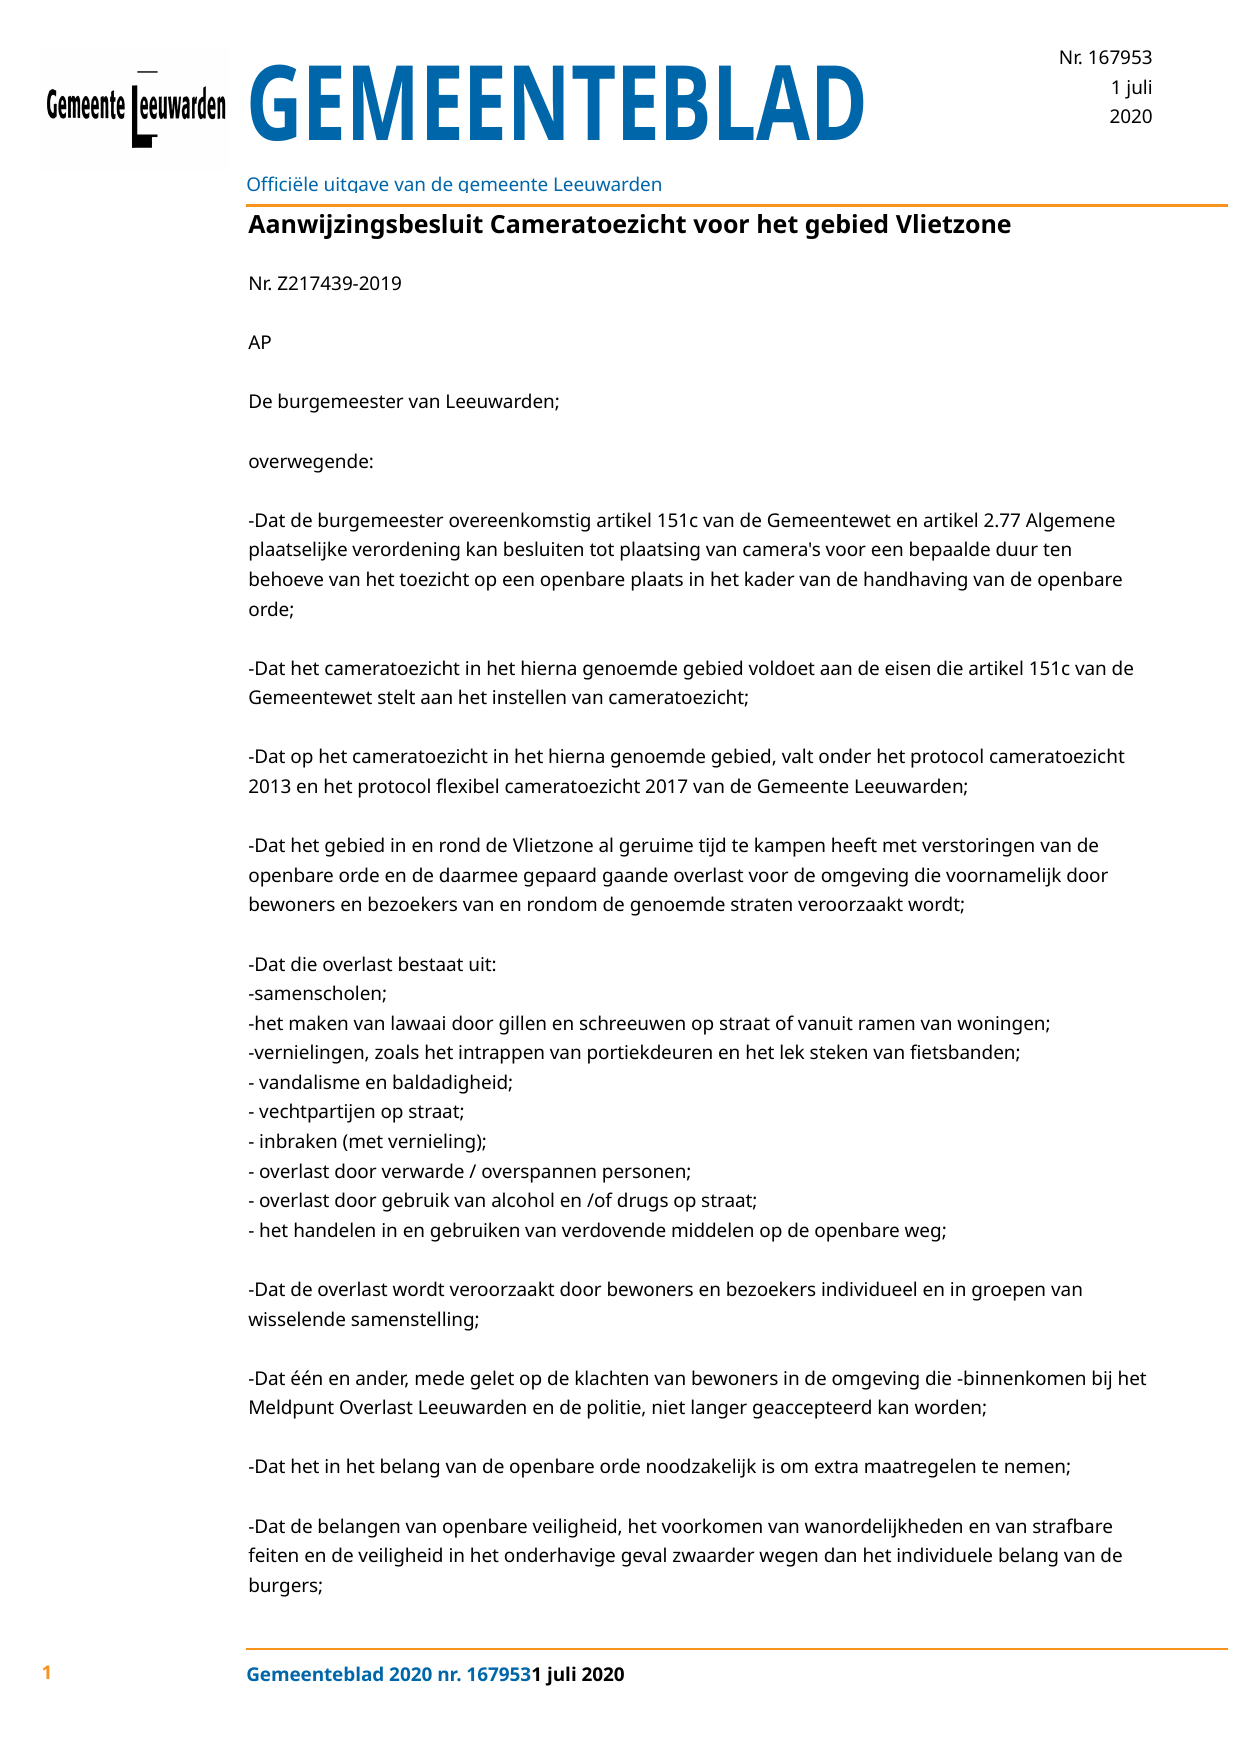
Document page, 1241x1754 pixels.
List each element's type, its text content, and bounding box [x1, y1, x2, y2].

text -Dat het cameratoezicht in het hierna genoemde gebied voldoet aan de eisen die artikel 151c van de Gemeentewet stelt aan het instellen van cameratoezicht; [248, 655, 1152, 710]
text -Dat op het cameratoezicht in het hierna genoemde gebied, valt onder het protocol cameratoezicht 2013 en het protocol flexibel cameratoezicht 2017 van de Gemeente Leeuwarden; [248, 744, 1152, 799]
text De burgemeester van Leeuwarden; [248, 389, 1152, 414]
text -Dat de overlast wordt veroorzaakt door bewoners en bezoekers individueel en in groepen van wisselende samenstelling; [248, 1276, 1152, 1331]
text - vandalisme en baldadigheid; [248, 1069, 1152, 1095]
text -Dat één en ander, mede gelet op de klachten van bewoners in de omgeving die -binnenkomen bij het Meldpunt Overlast Leeuwarden en de politie, niet langer geaccepteerd kan worden; [248, 1365, 1152, 1420]
text Aanwijzingsbesluit Cameratoezicht voor het gebied Vlietzone [248, 207, 1152, 241]
text overwegende: [248, 448, 1152, 473]
text -samenscholen; [248, 980, 1152, 1006]
text -Dat de burgemeester overeenkomstig artikel 151c van de Gemeentewet en artikel 2.77 Algemene plaatselijke verordening kan besluiten tot plaatsing van camera's voor een bepaalde duur ten behoeve van het toezicht op een openbare plaats in het kader van de handhaving van de openbare orde; [248, 507, 1152, 621]
text - overlast door gebruik van alcohol en /of drugs op straat; [248, 1187, 1152, 1213]
picture [41, 47, 231, 172]
text -Dat die overlast bestaat uit: [248, 951, 1152, 976]
text -Dat de belangen van openbare veiligheid, het voorkomen van wanordelijkheden en van strafbare feiten en de veiligheid in het onderhavige geval zwaarder wegen dan het individuele belang van de burgers; [248, 1513, 1152, 1598]
text - het handelen in en gebruiken van verdovende middelen op de openbare weg; [248, 1217, 1152, 1243]
text AP [248, 329, 1152, 355]
text -Dat het in het belang van de openbare orde noodzakelijk is om extra maatregelen te nemen; [248, 1454, 1152, 1479]
text -vernielingen, zoals het intrappen van portiekdeuren en het lek steken van fietsbanden; [248, 1039, 1152, 1065]
text Nr. Z217439-2019 [248, 270, 1152, 296]
text -het maken van lawaai door gillen en schreeuwen op straat of vanuit ramen van woningen; [248, 1010, 1152, 1036]
text -Dat het gebied in en rond de Vlietzone al geruime tijd te kampen heeft met verstoringen van de openbare orde en de daarmee gepaard gaande overlast voor de omgeving die voornamelijk door bewoners en bezoekers van en rondom de genoemde straten veroorzaakt wordt; [248, 832, 1152, 917]
text - vechtpartijen op straat; [248, 1099, 1152, 1124]
text - inbraken (met vernieling); [248, 1128, 1152, 1154]
text - overlast door verwarde / overspannen personen; [248, 1158, 1152, 1183]
